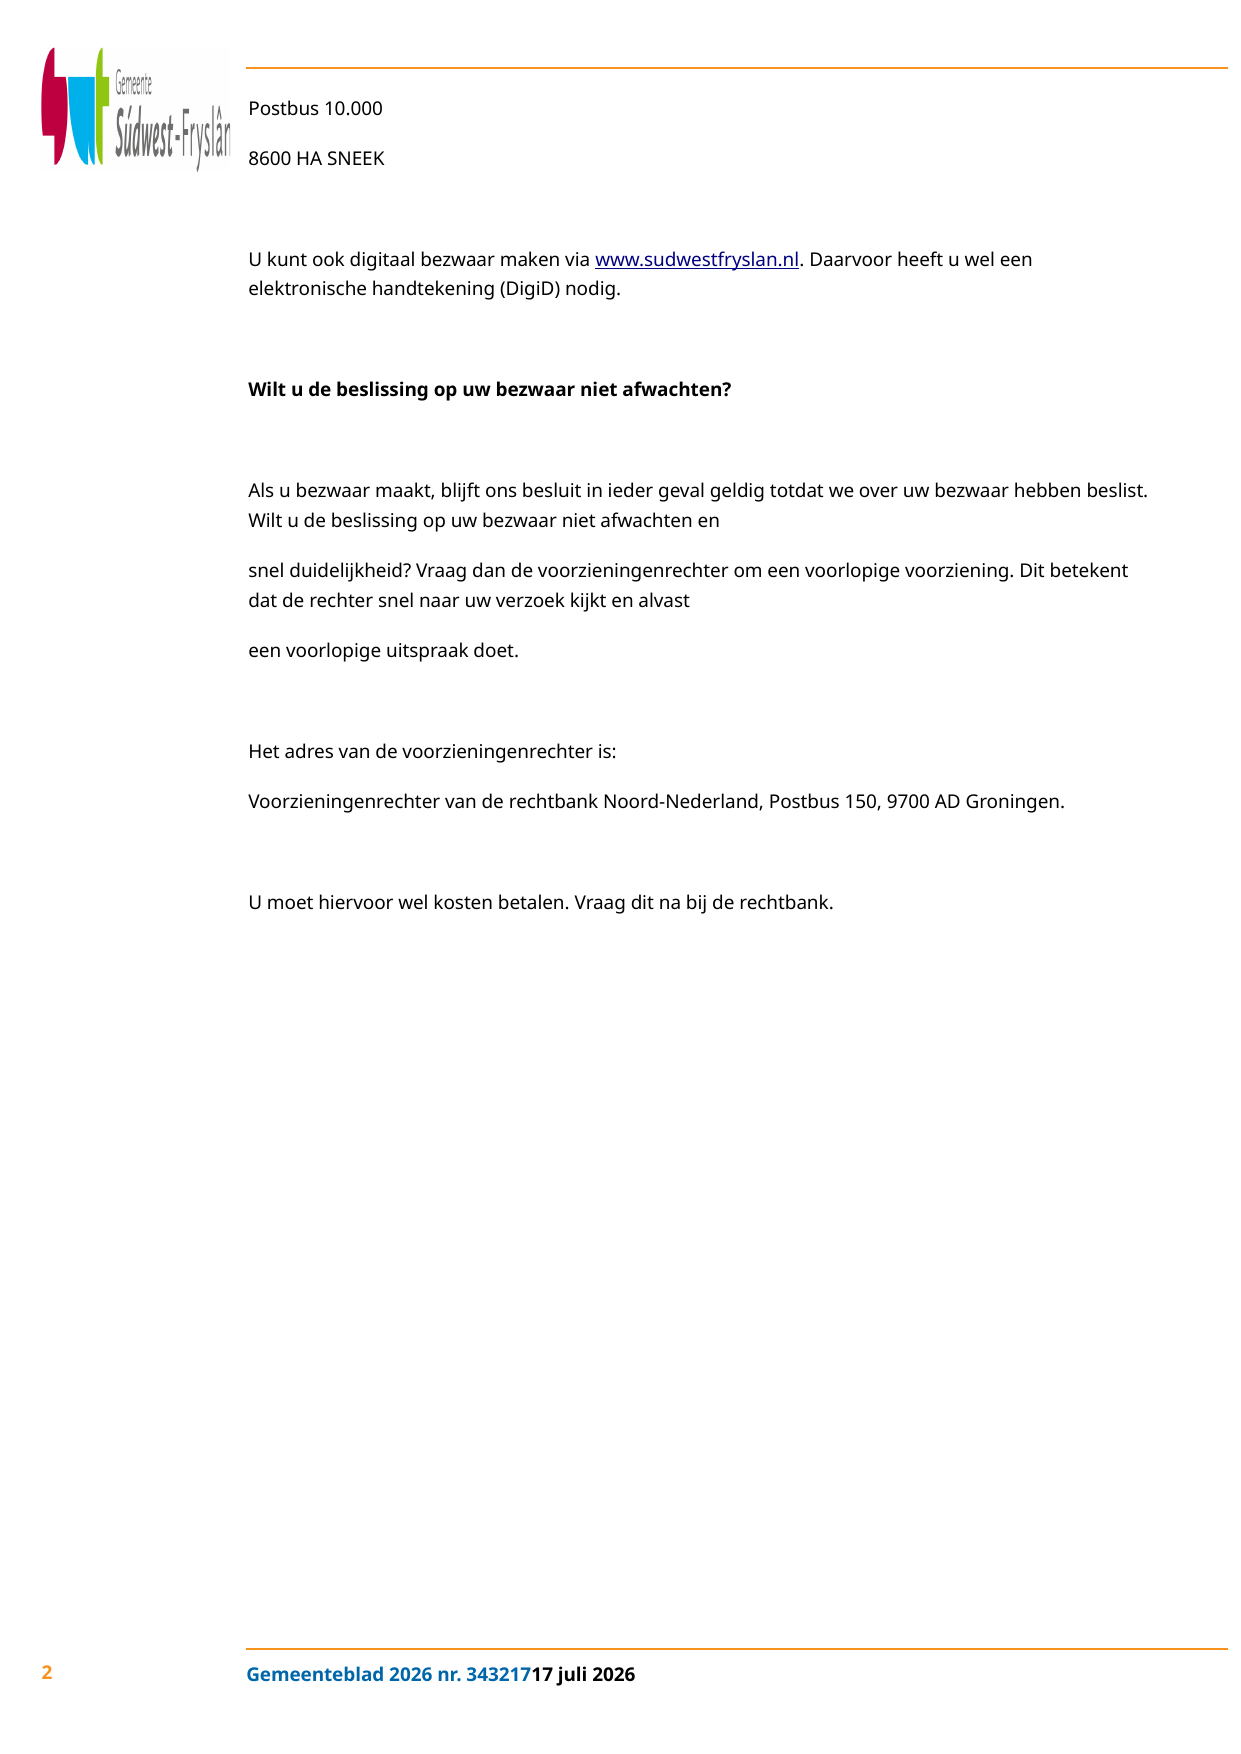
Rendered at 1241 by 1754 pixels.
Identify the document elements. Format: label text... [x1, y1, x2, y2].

text Voorzieningenrechter van de rechtbank Noord-Nederland, Postbus 150, 9700 AD Groningen. [248, 788, 1152, 814]
text een voorlopige uitspraak doet. [248, 637, 1152, 663]
text Het adres van de voorzieningenrechter is: [248, 738, 1152, 764]
text Als u bezwaar maakt, blijft ons besluit in ieder geval geldig totdat we over uw bezwaar hebben beslist. Wilt u de beslissing op uw bezwaar niet afwachten en [248, 477, 1152, 533]
picture [41, 47, 231, 172]
text Postbus 10.000 [248, 95, 1152, 121]
text 8600 HA SNEEK [248, 145, 1152, 171]
text U kunt ook digitaal bezwaar maken via www.sudwestfryslan.nl. Daarvoor heeft u wel een elektronische handtekening (DigiD) nodig. [248, 246, 1152, 301]
text Wilt u de beslissing op uw bezwaar niet afwachten? [248, 376, 1152, 402]
text U moet hiervoor wel kosten betalen. Vraag dit na bij de rechtbank. [248, 889, 1152, 915]
text snel duidelijkheid? Vraag dan de voorzieningenrechter om een voorlopige voorziening. Dit betekent dat de rechter snel naar uw verzoek kijkt en alvast [248, 557, 1152, 613]
